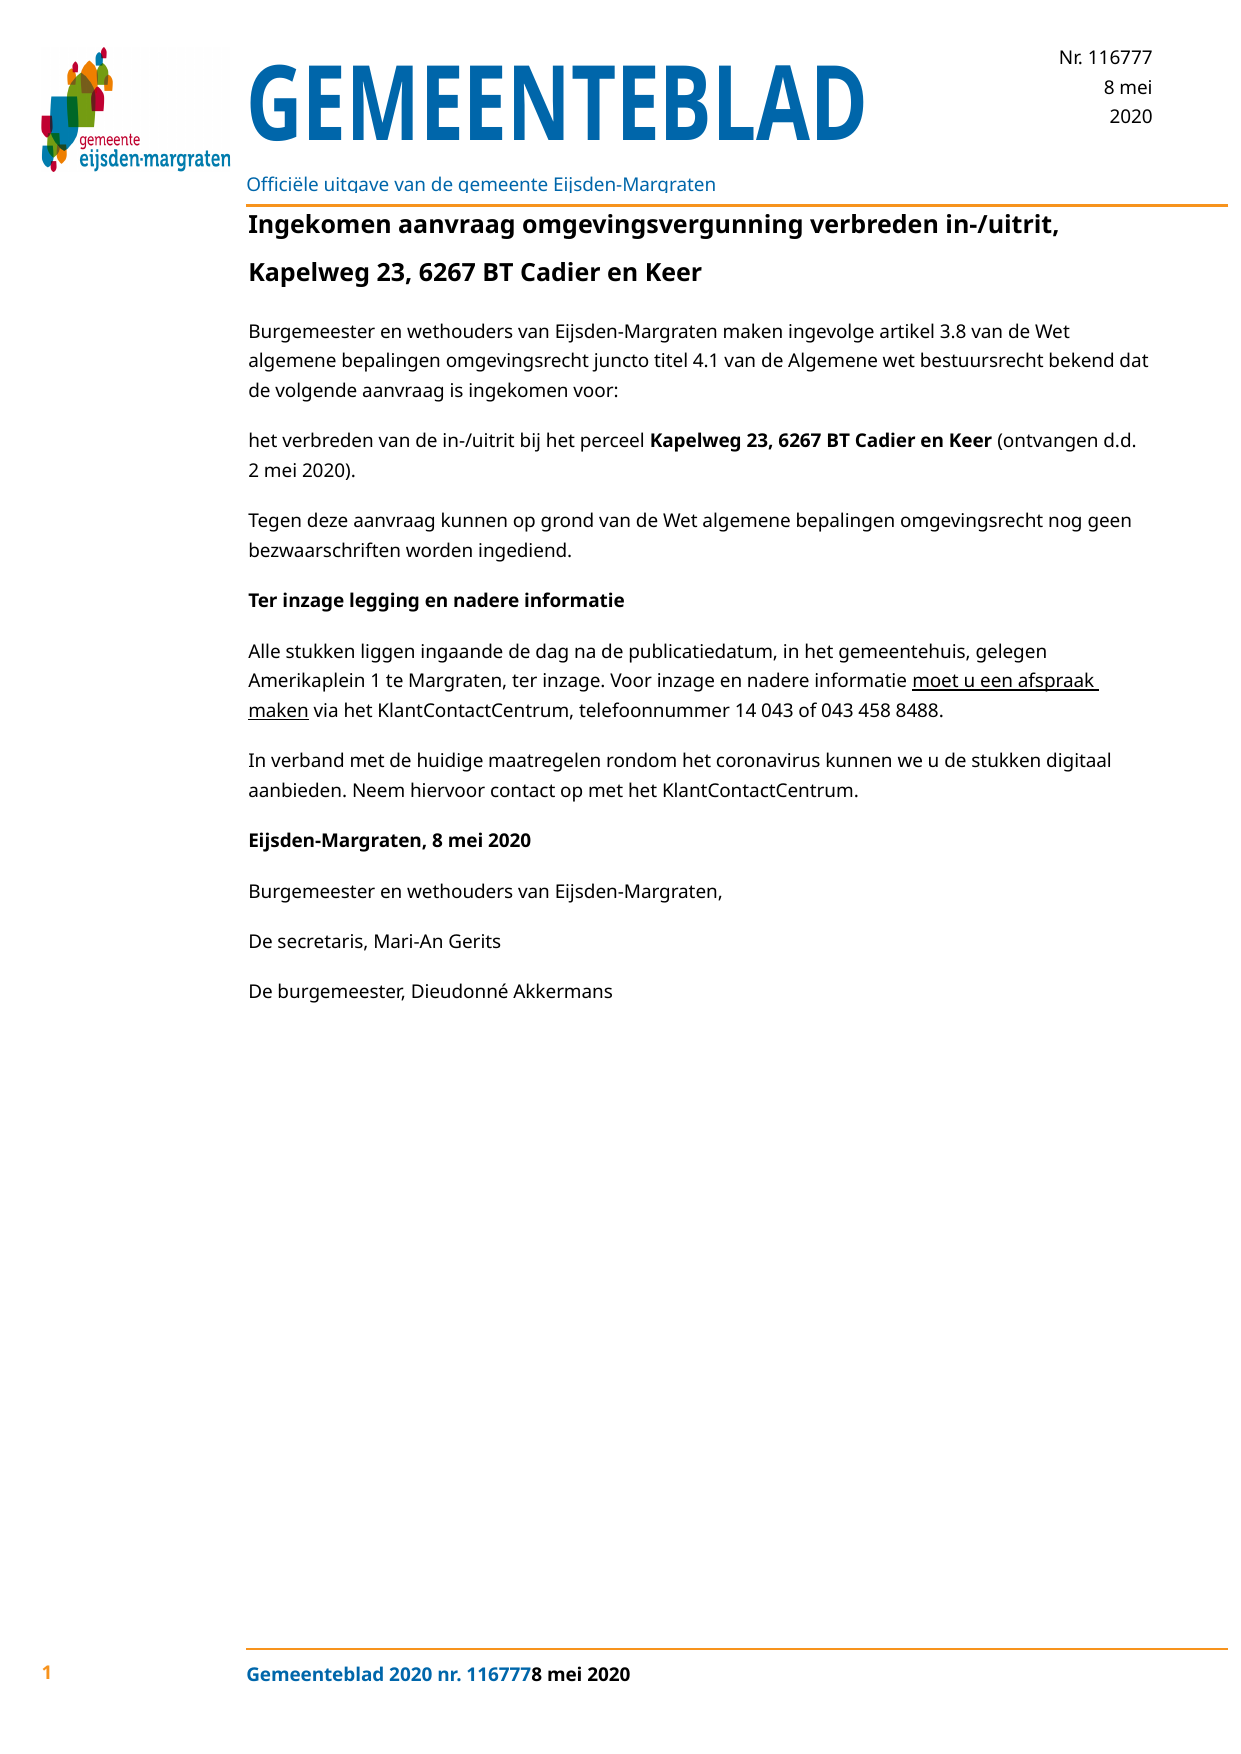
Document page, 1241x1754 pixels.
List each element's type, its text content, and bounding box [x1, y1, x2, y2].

text Burgemeester en wethouders van Eijsden-Margraten maken ingevolge artikel 3.8 van de Wet algemene bepalingen omgevingsrecht juncto titel 4.1 van de Algemene wet bestuursrecht bekend dat de volgende aanvraag is ingekomen voor: [248, 318, 1152, 403]
text Ter inzage legging en nadere informatie [248, 587, 1152, 613]
text Tegen deze aanvraag kunnen op grond van de Wet algemene bepalingen omgevingsrecht nog geen bezwaarschriften worden ingediend. [248, 507, 1152, 563]
picture [41, 47, 231, 172]
text Eijsden-Margraten, 8 mei 2020 [248, 827, 1152, 853]
text Burgemeester en wethouders van Eijsden-Margraten, [248, 878, 1152, 904]
text Ingekomen aanvraag omgevingsvergunning verbreden in-/uitrit, Kapelweg 23, 6267 BT Cadier en Keer [248, 207, 1152, 288]
text Alle stukken liggen ingaande de dag na de publicatiedatum, in het gemeentehuis, gelegen Amerikaplein 1 te Margraten, ter inzage. Voor inzage en nadere informatie moet u een afspraak maken via het KlantContactCentrum, telefoonnummer 14 043 of 043 458 8488. [248, 638, 1152, 723]
text De secretaris, Mari-An Gerits [248, 928, 1152, 954]
text De burgemeester, Dieudonné Akkermans [248, 979, 1152, 1004]
text In verband met de huidige maatregelen rondom het coronavirus kunnen we u de stukken digitaal aanbieden. Neem hiervoor contact op met het KlantContactCentrum. [248, 747, 1152, 803]
text het verbreden van de in-/uitrit bij het perceel Kapelweg 23, 6267 BT Cadier en Keer (ontvangen d.d. 2 mei 2020). [248, 427, 1152, 483]
